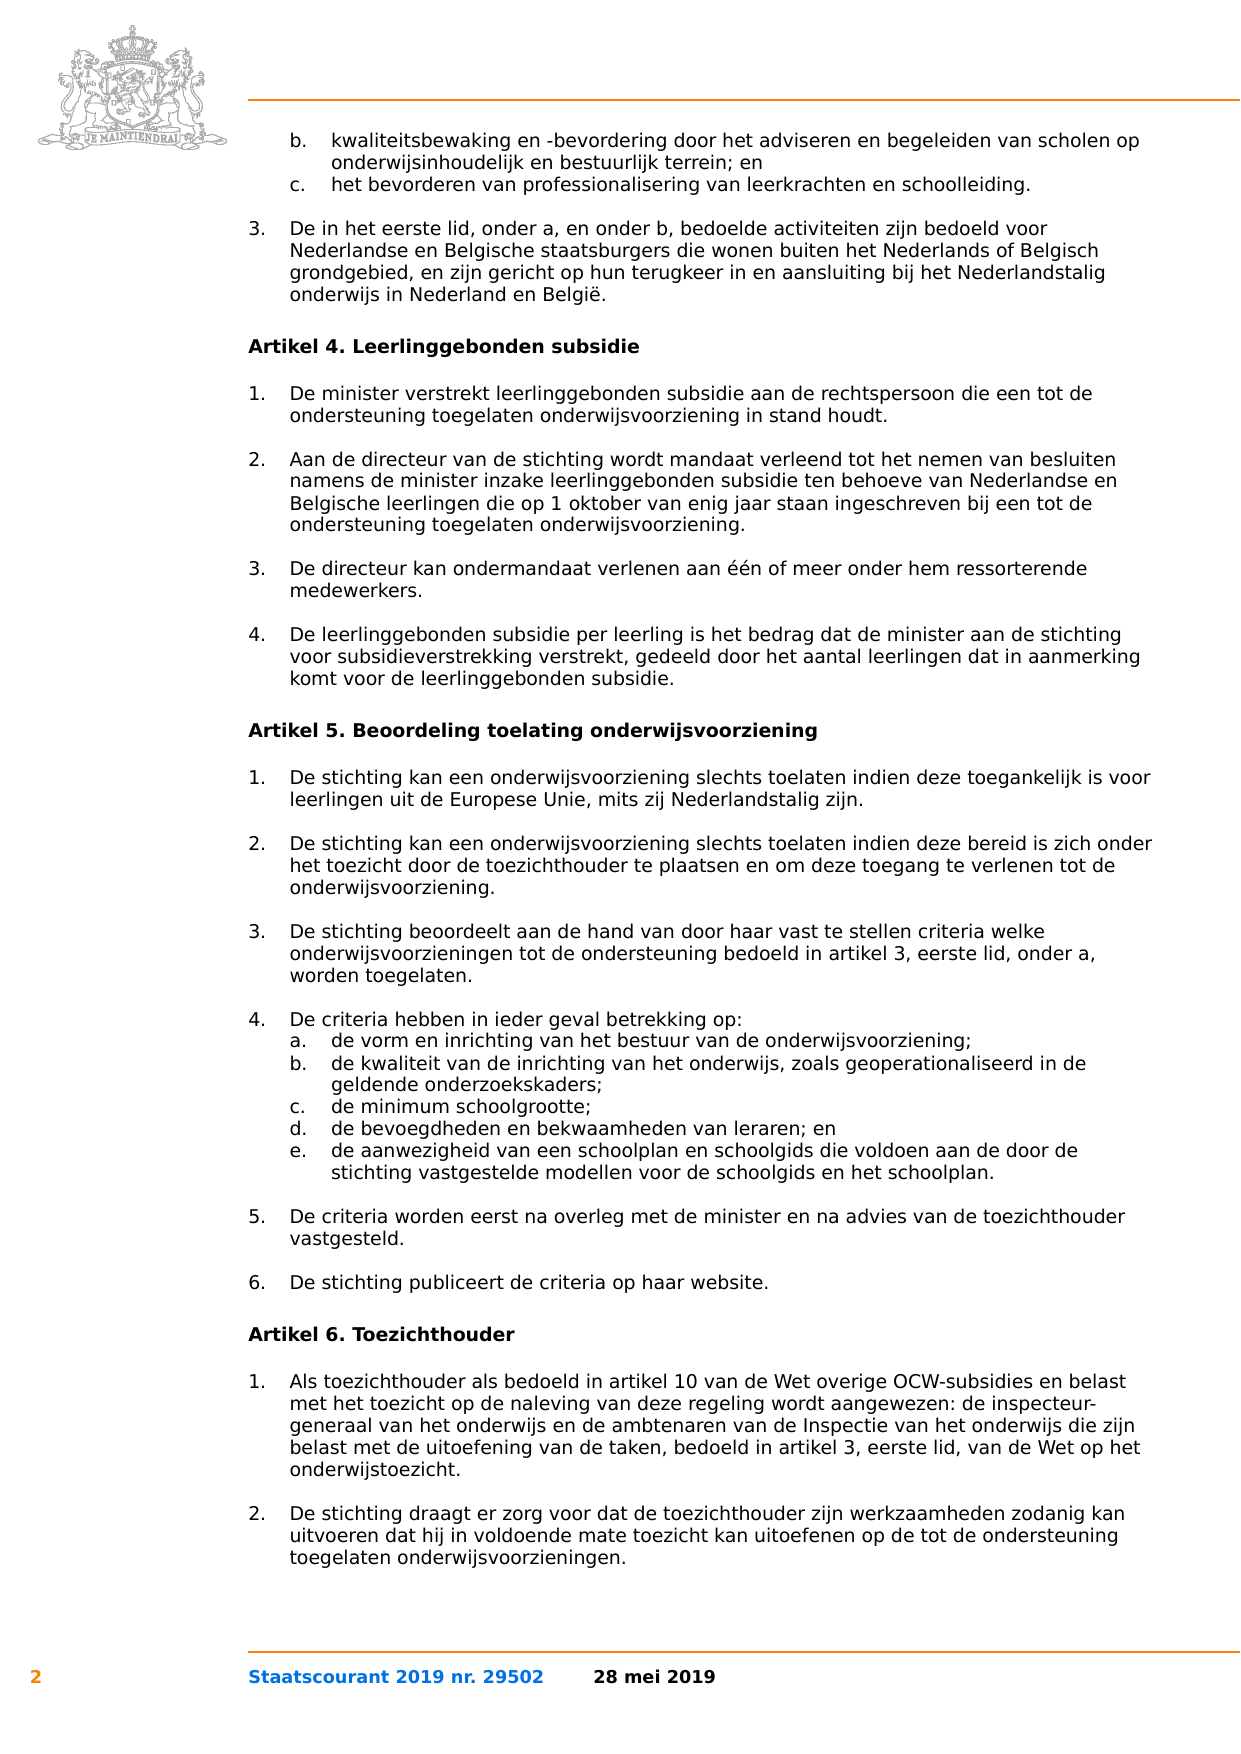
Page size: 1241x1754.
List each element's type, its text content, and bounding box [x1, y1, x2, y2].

text 3. De stichting beoordeelt aan de hand van door haar vast te stellen criteria welke onderwijsvoorzieningen tot de ondersteuning bedoeld in artikel 3, eerste lid, onder a, worden toegelaten. [248, 921, 1163, 987]
text 1. De minister verstrekt leerlinggebonden subsidie aan de rechtspersoon die een tot de ondersteuning toegelaten onderwijsvoorziening in stand houdt. [248, 383, 1163, 427]
text e. de aanwezigheid van een schoolplan en schoolgids die voldoen aan de door de stichting vastgestelde modellen voor de schoolgids en het schoolplan. [289, 1140, 1163, 1184]
text b. kwaliteitsbewaking en -bevordering door het adviseren en begeleiden van scholen op onderwijsinhoudelijk en bestuurlijk terrein; en [289, 130, 1163, 174]
text d. de bevoegdheden en bekwaamheden van leraren; en [289, 1118, 1163, 1140]
text 4. De leerlinggebonden subsidie per leerling is het bedrag dat de minister aan de stichting voor subsidieverstrekking verstrekt, gedeeld door het aantal leerlingen dat in aanmerking komt voor de leerlinggebonden subsidie. [248, 624, 1163, 690]
text 3. De directeur kan ondermandaat verlenen aan één of meer onder hem ressorterende medewerkers. [248, 558, 1163, 602]
text 1. De stichting kan een onderwijsvoorziening slechts toelaten indien deze toegankelijk is voor leerlingen uit de Europese Unie, mits zij Nederlandstalig zijn. [248, 767, 1163, 811]
text a. de vorm en inrichting van het bestuur van de onderwijsvoorziening; [289, 1030, 1163, 1052]
subtitle Artikel 4. Leerlinggebonden subsidie [248, 336, 1163, 358]
text 1. Als toezichthouder als bedoeld in artikel 10 van de Wet overige OCW-subsidies en belast met het toezicht op de naleving van deze regeling wordt aangewezen: de inspecteur-generaal van het onderwijs en de ambtenaren van de Inspectie van het onderwijs die zijn belast met de uitoefening van de taken, bedoeld in artikel 3, eerste lid, van de Wet op het onderwijstoezicht. [248, 1371, 1163, 1481]
text 2. Aan de directeur van de stichting wordt mandaat verleend tot het nemen van besluiten namens de minister inzake leerlinggebonden subsidie ten behoeve van Nederlandse en Belgische leerlingen die op 1 oktober van enig jaar staan ingeschreven bij een tot de ondersteuning toegelaten onderwijsvoorziening. [248, 448, 1163, 536]
text 3. De in het eerste lid, onder a, en onder b, bedoelde activiteiten zijn bedoeld voor Nederlandse en Belgische staatsburgers die wonen buiten het Nederlands of Belgisch grondgebied, en zijn gericht op hun terugkeer in en aansluiting bij het Nederlandstalig onderwijs in Nederland en België. [248, 218, 1163, 306]
text b. de kwaliteit van de inrichting van het onderwijs, zoals geoperationaliseerd in de geldende onderzoekskaders; [289, 1052, 1163, 1096]
subtitle Artikel 5. Beoordeling toelating onderwijsvoorziening [248, 720, 1163, 742]
picture [38, 25, 227, 150]
text 2. De stichting draagt er zorg voor dat de toezichthouder zijn werkzaamheden zodanig kan uitvoeren dat hij in voldoende mate toezicht kan uitoefenen op de tot de ondersteuning toegelaten onderwijsvoorzieningen. [248, 1503, 1163, 1569]
subtitle Artikel 6. Toezichthouder [248, 1324, 1163, 1346]
text 6. De stichting publiceert de criteria op haar website. [248, 1272, 1163, 1294]
text c. de minimum schoolgrootte; [289, 1096, 1163, 1118]
text 2. De stichting kan een onderwijsvoorziening slechts toelaten indien deze bereid is zich onder het toezicht door de toezichthouder te plaatsen en om deze toegang te verlenen tot de onderwijsvoorziening. [248, 833, 1163, 899]
text c. het bevorderen van professionalisering van leerkrachten en schoolleiding. [289, 174, 1163, 196]
text 5. De criteria worden eerst na overleg met de minister en na advies van de toezichthouder vastgesteld. [248, 1206, 1163, 1250]
text 4. De criteria hebben in ieder geval betrekking op: [248, 1008, 1163, 1030]
